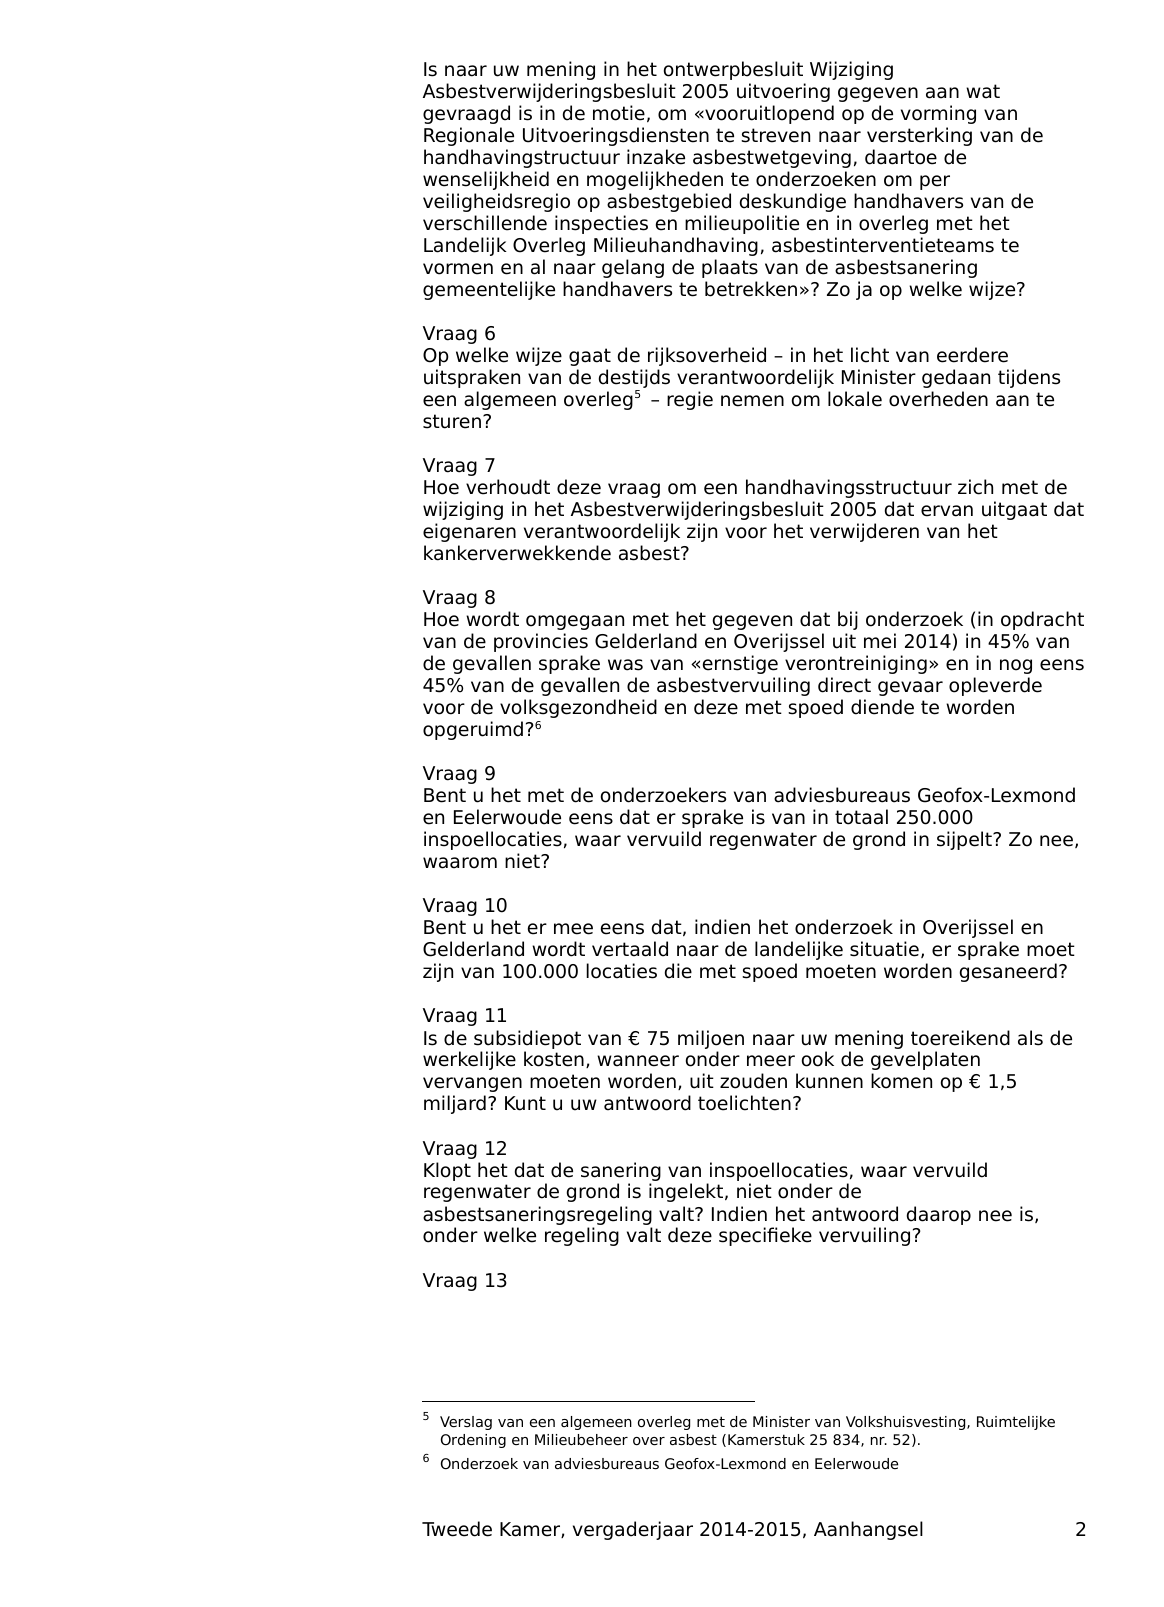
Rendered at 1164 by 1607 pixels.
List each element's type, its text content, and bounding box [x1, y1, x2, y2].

text Vraag 10 [422, 895, 1087, 917]
text Op welke wijze gaat de rijksoverheid – in het licht van eerdere uitspraken van de destijds verantwoordelijk Minister gedaan tijdens een algemeen overleg – regie nemen om lokale overheden aan te sturen? [422, 345, 1087, 433]
text Bent u het met de onderzoekers van adviesbureaus Geofox-Lexmond en Eelerwoude eens dat er sprake is van in totaal 250.000 inspoellocaties, waar vervuild regenwater de grond in sijpelt? Zo nee, waarom niet? [422, 785, 1087, 873]
text Hoe verhoudt deze vraag om een handhavingsstructuur zich met de wijziging in het Asbestverwijderingsbesluit 2005 dat ervan uitgaat dat eigenaren verantwoordelijk zijn voor het verwijderen van het kankerverwekkende asbest? [422, 477, 1087, 565]
text Vraag 11 [422, 1005, 1087, 1027]
text Is naar uw mening in het ontwerpbesluit Wijziging Asbestverwijderingsbesluit 2005 uitvoering gegeven aan wat gevraagd is in de motie, om «vooruitlopend op de vorming van Regionale Uitvoeringsdiensten te streven naar versterking van de handhavingstructuur inzake asbestwetgeving, daartoe de wenselijkheid en mogelijkheden te onderzoeken om per veiligheidsregio op asbestgebied deskundige handhavers van de verschillende inspecties en milieupolitie en in overleg met het Landelijk Overleg Milieuhandhaving, asbestinterventieteams te vormen en al naar gelang de plaats van de asbestsanering gemeentelijke handhavers te betrekken»? Zo ja op welke wijze? [422, 59, 1087, 301]
text Verslag van een algemeen overleg met de Minister van Volkshuisvesting, Ruimtelijke Ordening en Milieubeheer over asbest (Kamerstuk 25 834, nr. 52). [422, 1410, 1087, 1449]
text Klopt het dat de sanering van inspoellocaties, waar vervuild regenwater de grond is ingelekt, niet onder de asbestsaneringsregeling valt? Indien het antwoord daarop nee is, onder welke regeling valt deze specifieke vervuiling? [422, 1159, 1087, 1247]
text Is de subsidiepot van € 75 miljoen naar uw mening toereikend als de werkelijke kosten, wanneer onder meer ook de gevelplaten vervangen moeten worden, uit zouden kunnen komen op € 1,5 miljard? Kunt u uw antwoord toelichten? [422, 1027, 1087, 1115]
text Vraag 12 [422, 1137, 1087, 1159]
text Vraag 9 [422, 763, 1087, 785]
text Vraag 6 [422, 323, 1087, 345]
text Vraag 8 [422, 587, 1087, 609]
text Vraag 13 [422, 1269, 1087, 1292]
text Bent u het er mee eens dat, indien het onderzoek in Overijssel en Gelderland wordt vertaald naar de landelijke situatie, er sprake moet zijn van 100.000 locaties die met spoed moeten worden gesaneerd? [422, 917, 1087, 983]
text Vraag 7 [422, 455, 1087, 477]
text Hoe wordt omgegaan met het gegeven dat bij onderzoek (in opdracht van de provincies Gelderland en Overijssel uit mei 2014) in 45% van de gevallen sprake was van «ernstige verontreiniging» en in nog eens 45% van de gevallen de asbestvervuiling direct gevaar opleverde voor de volksgezondheid en deze met spoed diende te worden opgeruimd? [422, 609, 1087, 741]
text Onderzoek van adviesbureaus Geofox-Lexmond en Eelerwoude [422, 1452, 1087, 1474]
